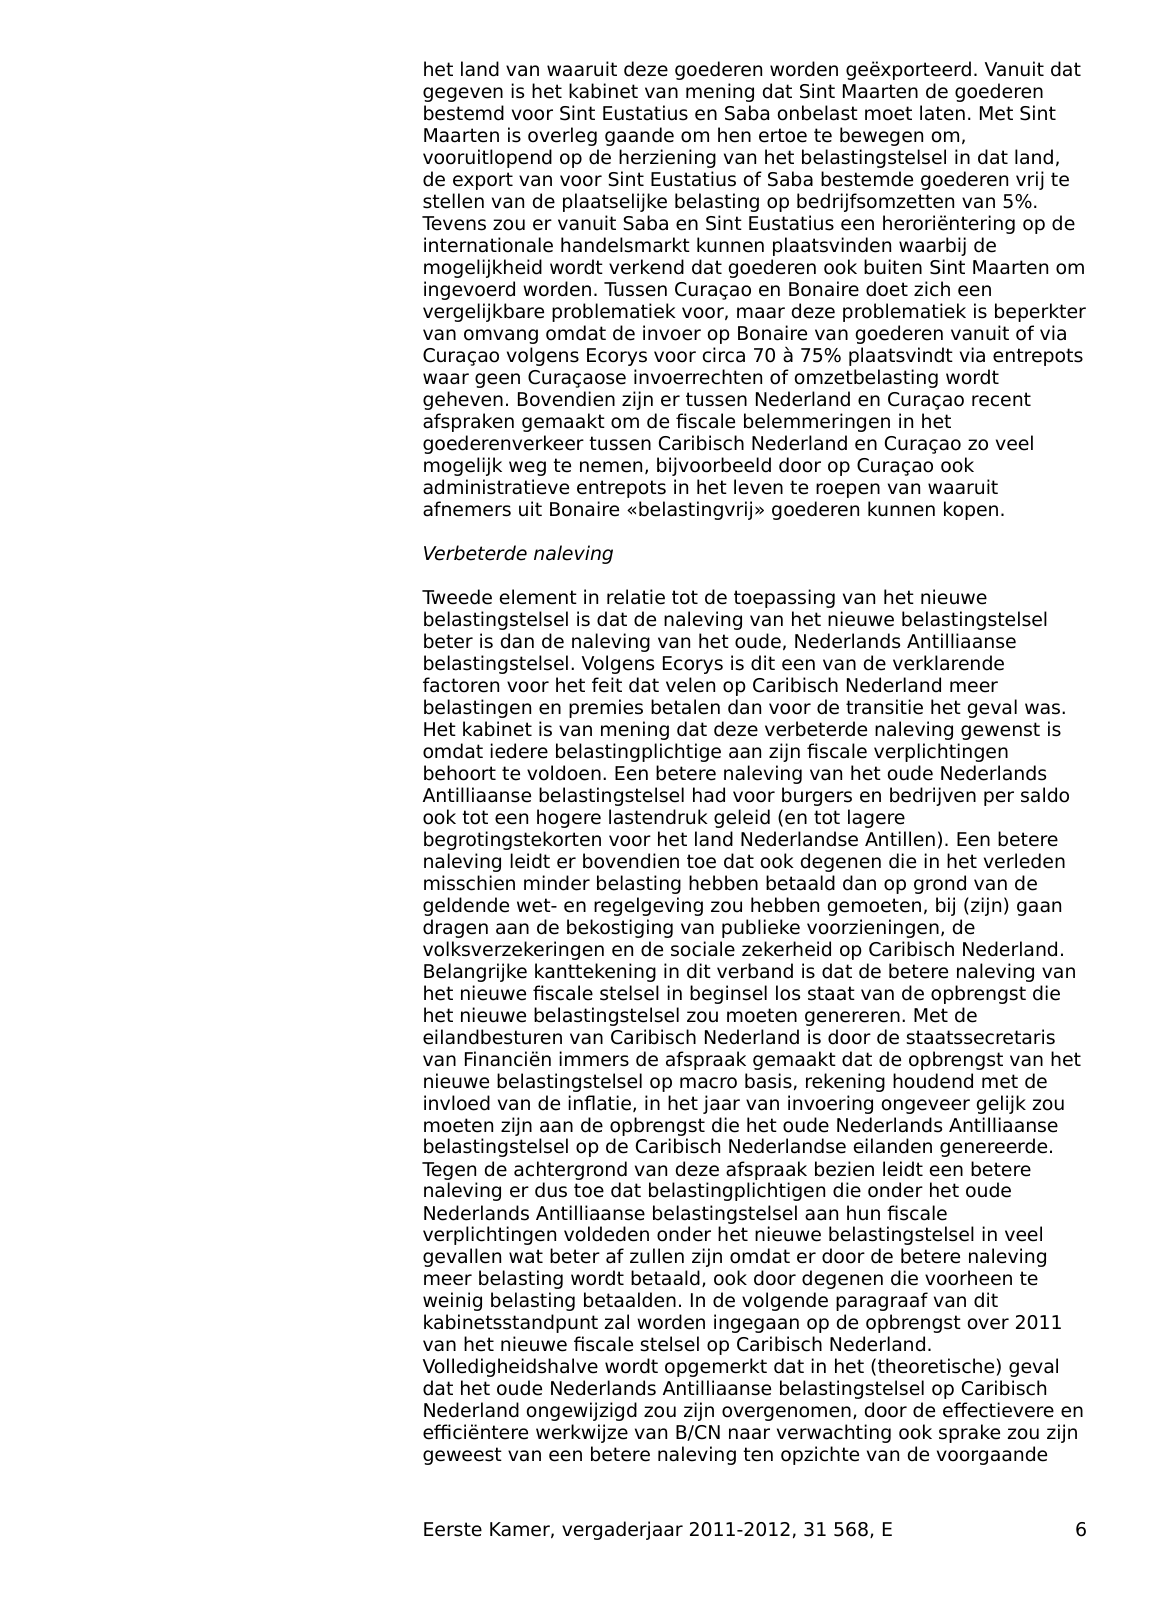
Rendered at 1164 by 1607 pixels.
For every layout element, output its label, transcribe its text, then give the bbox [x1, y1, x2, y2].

text Tweede element in relatie tot de toepassing van het nieuwe belastingstelsel is dat de naleving van het nieuwe belastingstelsel beter is dan de naleving van het oude, Nederlands Antilliaanse belastingstelsel. Volgens Ecorys is dit een van de verklarende factoren voor het feit dat velen op Caribisch Nederland meer belastingen en premies betalen dan voor de transitie het geval was. Het kabinet is van mening dat deze verbeterde naleving gewenst is omdat iedere belastingplichtige aan zijn fiscale verplichtingen behoort te voldoen. Een betere naleving van het oude Nederlands Antilliaanse belastingstelsel had voor burgers en bedrijven per saldo ook tot een hogere lastendruk geleid (en tot lagere begrotingstekorten voor het land Nederlandse Antillen). Een betere naleving leidt er bovendien toe dat ook degenen die in het verleden misschien minder belasting hebben betaald dan op grond van de geldende wet- en regelgeving zou hebben gemoeten, bij (zijn) gaan dragen aan de bekostiging van publieke voorzieningen, de volksverzekeringen en de sociale zekerheid op Caribisch Nederland. Belangrijke kanttekening in dit verband is dat de betere naleving van het nieuwe fiscale stelsel in beginsel los staat van de opbrengst die het nieuwe belastingstelsel zou moeten genereren. Met de eilandbesturen van Caribisch Nederland is door de staatssecretaris van Financiën immers de afspraak gemaakt dat de opbrengst van het nieuwe belastingstelsel op macro basis, rekening houdend met de invloed van de inflatie, in het jaar van invoering ongeveer gelijk zou moeten zijn aan de opbrengst die het oude Nederlands Antilliaanse belastingstelsel op de Caribisch Nederlandse eilanden genereerde. Tegen de achtergrond van deze afspraak bezien leidt een betere naleving er dus toe dat belastingplichtigen die onder het oude Nederlands Antilliaanse belastingstelsel aan hun fiscale verplichtingen voldeden onder het nieuwe belastingstelsel in veel gevallen wat beter af zullen zijn omdat er door de betere naleving meer belasting wordt betaald, ook door degenen die voorheen te weinig belasting betaalden. In de volgende paragraaf van dit kabinetsstandpunt zal worden ingegaan op de opbrengst over 2011 van het nieuwe fiscale stelsel op Caribisch Nederland. Volledigheidshalve wordt opgemerkt dat in het (theoretische) geval dat het oude Nederlands Antilliaanse belastingstelsel op Caribisch Nederland ongewijzigd zou zijn overgenomen, door de effectievere en efficiëntere werkwijze van B/CN naar verwachting ook sprake zou zijn geweest van een betere naleving ten opzichte van de voorgaande [422, 587, 1087, 1466]
text het land van waaruit deze goederen worden geëxporteerd. Vanuit dat gegeven is het kabinet van mening dat Sint Maarten de goederen bestemd voor Sint Eustatius en Saba onbelast moet laten. Met Sint Maarten is overleg gaande om hen ertoe te bewegen om, vooruitlopend op de herziening van het belastingstelsel in dat land, de export van voor Sint Eustatius of Saba bestemde goederen vrij te stellen van de plaatselijke belasting op bedrijfsomzetten van 5%. Tevens zou er vanuit Saba en Sint Eustatius een heroriëntering op de internationale handelsmarkt kunnen plaatsvinden waarbij de mogelijkheid wordt verkend dat goederen ook buiten Sint Maarten om ingevoerd worden. Tussen Curaçao en Bonaire doet zich een vergelijkbare problematiek voor, maar deze problematiek is beperkter van omvang omdat de invoer op Bonaire van goederen vanuit of via Curaçao volgens Ecorys voor circa 70 à 75% plaatsvindt via entrepots waar geen Curaçaose invoerrechten of omzetbelasting wordt geheven. Bovendien zijn er tussen Nederland en Curaçao recent afspraken gemaakt om de fiscale belemmeringen in het goederenverkeer tussen Caribisch Nederland en Curaçao zo veel mogelijk weg te nemen, bijvoorbeeld door op Curaçao ook administratieve entrepots in het leven te roepen van waaruit afnemers uit Bonaire «belastingvrij» goederen kunnen kopen. [422, 59, 1087, 521]
subtitle Verbeterde naleving [422, 543, 1087, 565]
